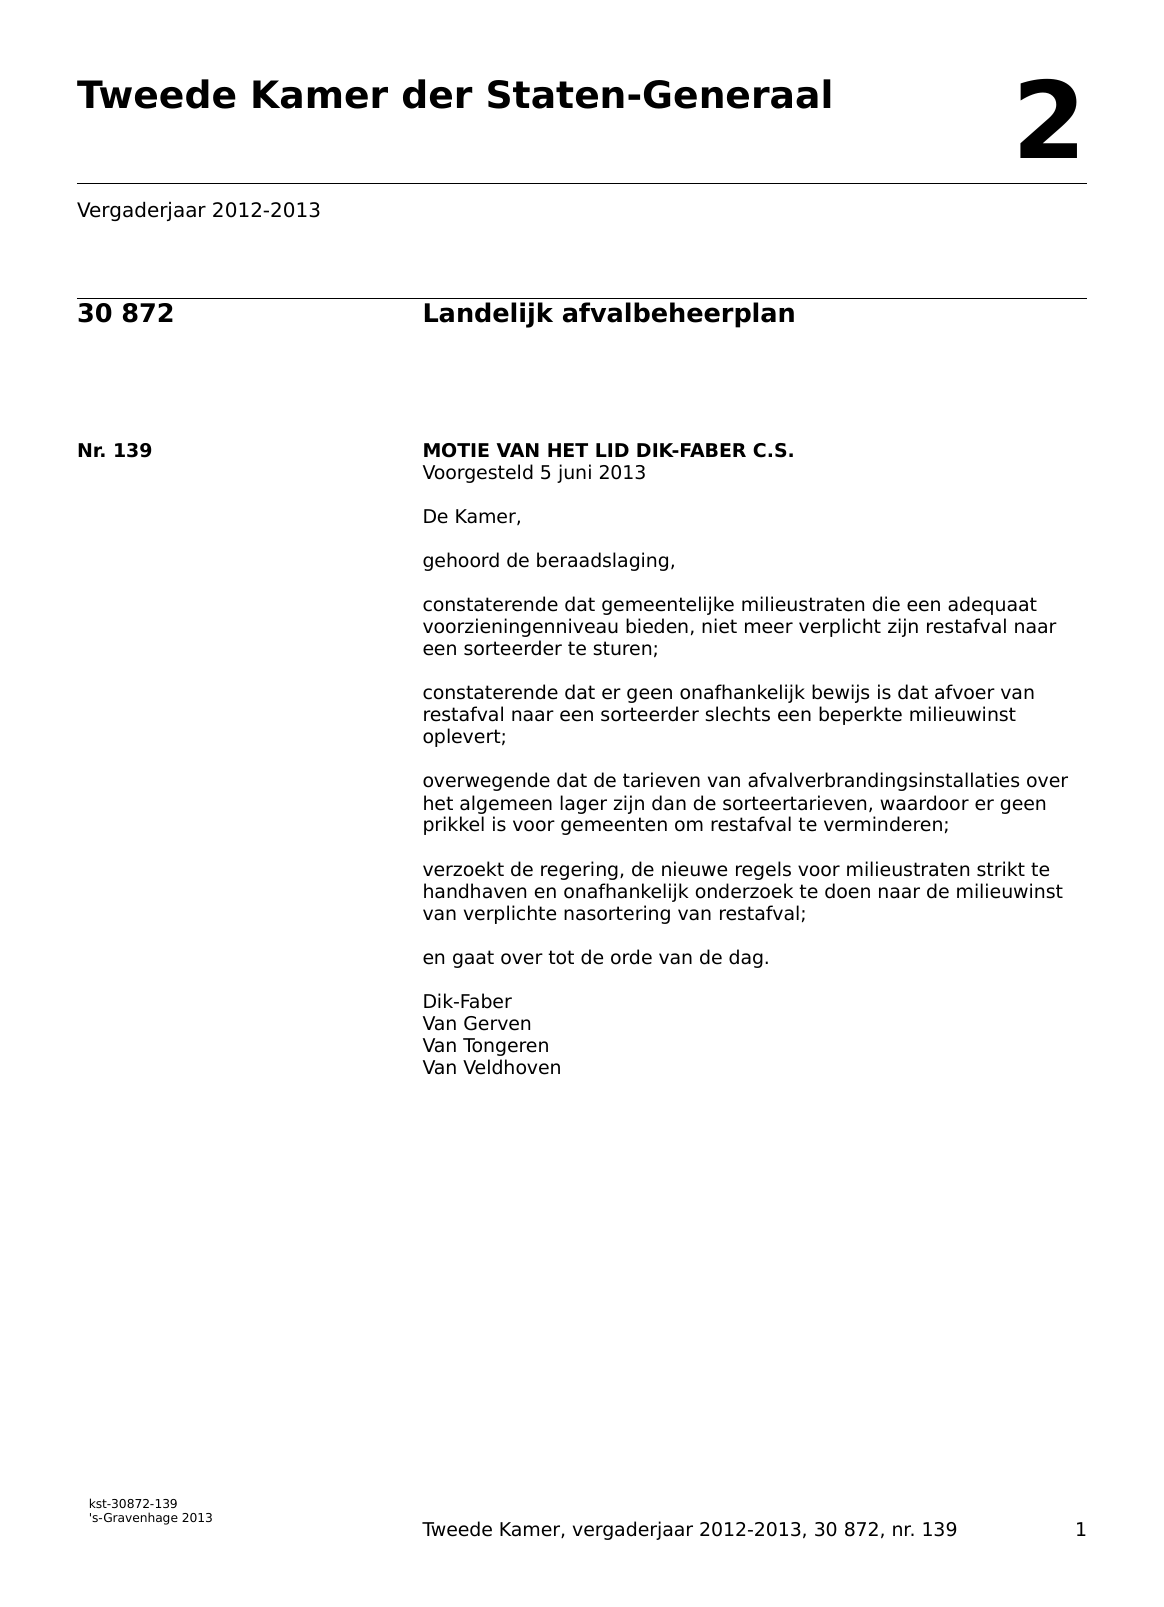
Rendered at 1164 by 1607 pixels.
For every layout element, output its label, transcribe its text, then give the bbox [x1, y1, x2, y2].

text constaterende dat er geen onafhankelijk bewijs is dat afvoer van restafval naar een sorteerder slechts een beperkte milieuwinst oplevert; [422, 682, 1087, 748]
text overwegende dat de tarieven van afvalverbrandingsinstallaties over het algemeen lager zijn dan de sorteertarieven, waardoor er geen prikkel is voor gemeenten om restafval te verminderen; [422, 770, 1087, 836]
text Voorgesteld 5 juni 2013 [422, 462, 1087, 484]
text De Kamer, [422, 506, 1087, 528]
text Van Gerven [422, 1013, 1087, 1035]
text constaterende dat gemeentelijke milieustraten die een adequaat voorzieningenniveau bieden, niet meer verplicht zijn restafval naar een sorteerder te sturen; [422, 594, 1087, 660]
text gehoord de beraadslaging, [422, 550, 1087, 572]
text en gaat over tot de orde van de dag. [422, 947, 1087, 969]
text verzoekt de regering, de nieuwe regels voor milieustraten strikt te handhaven en onafhankelijk onderzoek te doen naar de milieuwinst van verplichte nasortering van restafval; [422, 858, 1087, 924]
text kst-30872-139 [88, 1497, 323, 1511]
text Van Veldhoven [422, 1057, 1087, 1079]
table_header 2 [886, 59, 1087, 183]
table_header Tweede Kamer der Staten-Generaal [77, 59, 886, 183]
subtitle Nr. 139 MOTIE VAN HET LID DIK-FABER C.S. [77, 440, 1087, 462]
text 's-Gravenhage 2013 [88, 1511, 323, 1525]
subtitle 30 872 Landelijk afvalbeheerplan [77, 299, 1087, 329]
text Dik-Faber [422, 991, 1087, 1013]
table_cell Vergaderjaar 2012-2013 [77, 184, 1087, 298]
text Van Tongeren [422, 1035, 1087, 1057]
